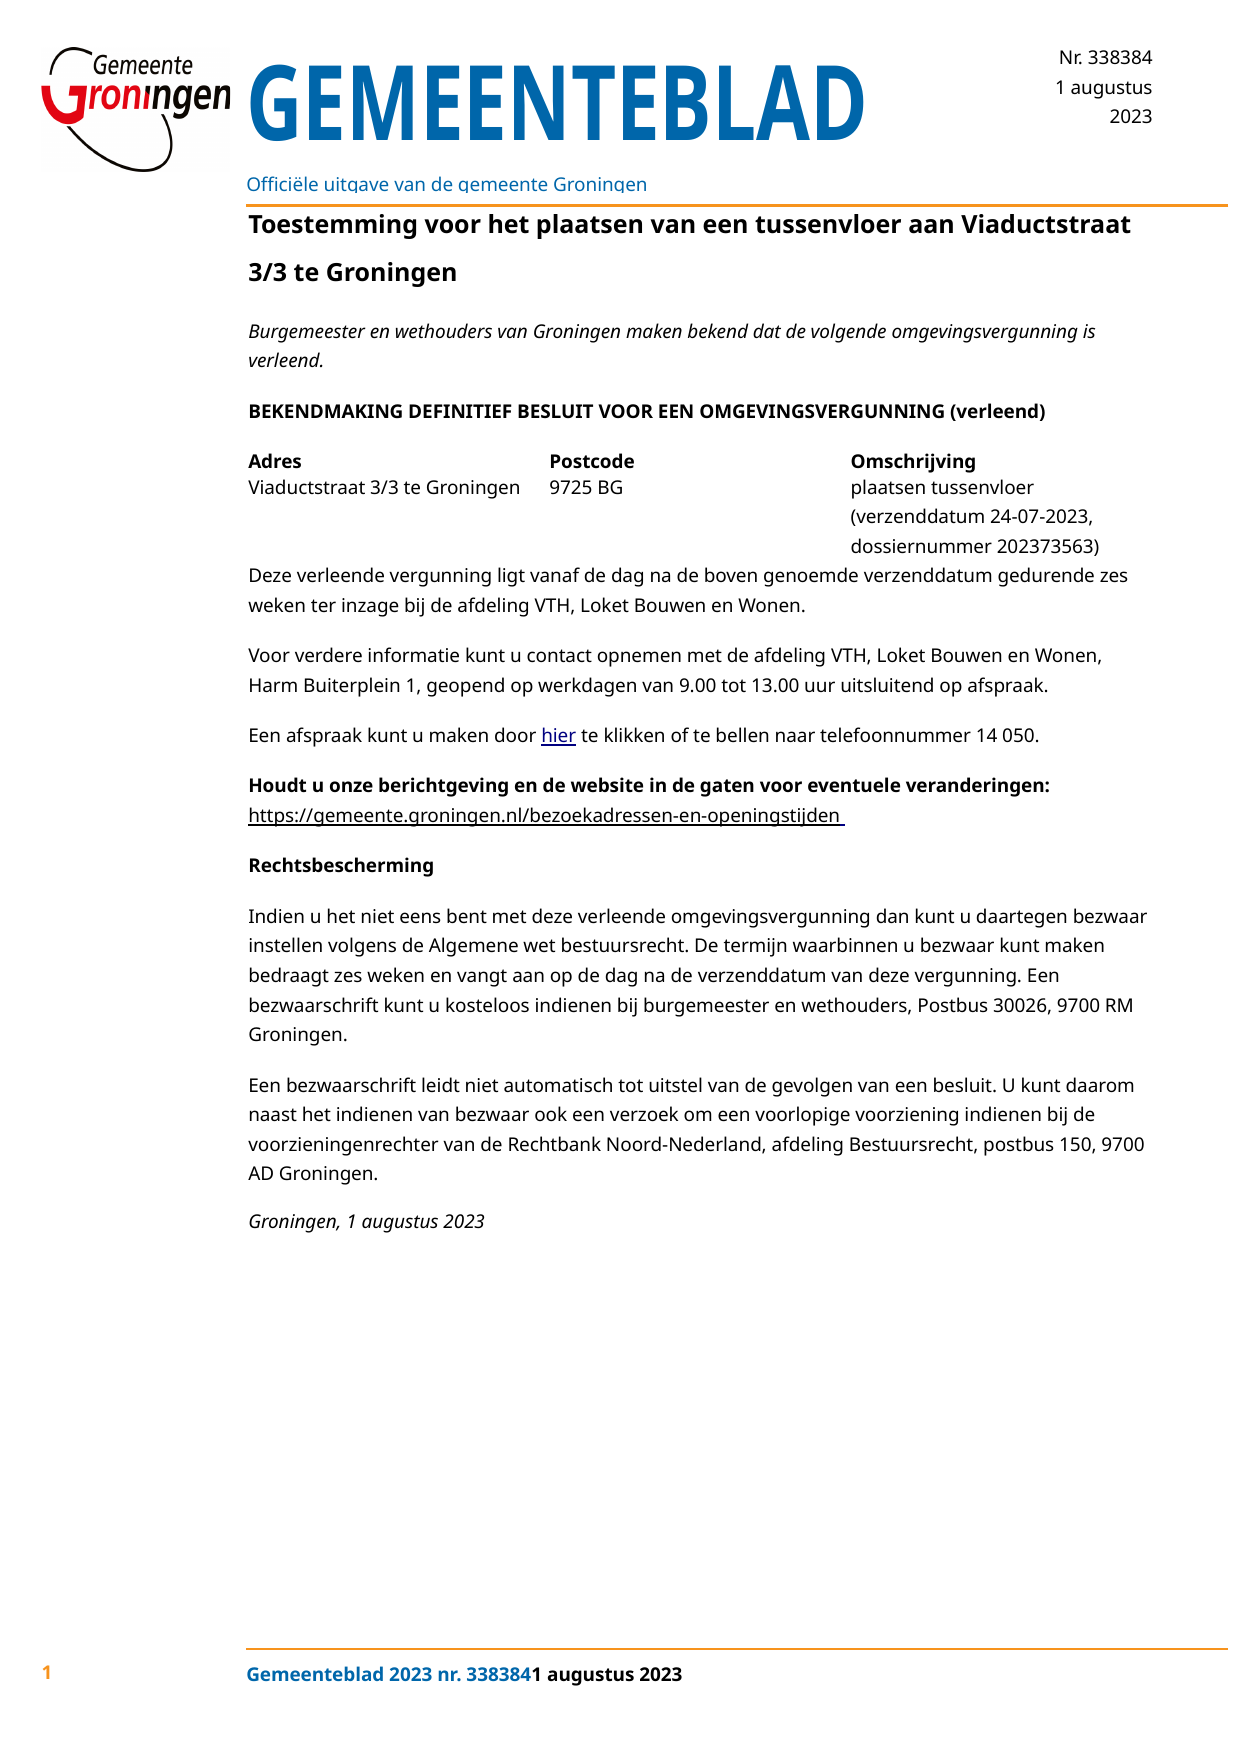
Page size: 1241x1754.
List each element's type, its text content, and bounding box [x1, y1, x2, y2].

text Toestemming voor het plaatsen van een tussenvloer aan Viaductstraat 3/3 te Groningen [248, 207, 1152, 288]
text Rechtsbescherming [248, 853, 1152, 878]
text Voor verdere informatie kunt u contact opnemen met de afdeling VTH, Loket Bouwen en Wonen, Harm Buiterplein 1, geopend op werkdagen van 9.00 tot 13.00 uur uitsluitend op afspraak. [248, 642, 1152, 698]
text Indien u het niet eens bent met deze verleende omgevingsvergunning dan kunt u daartegen bezwaar instellen volgens de Algemene wet bestuursrecht. De termijn waarbinnen u bezwaar kunt maken bedraagt zes weken en vangt aan op de dag na de verzenddatum van deze vergunning. Een bezwaarschrift kunt u kosteloos indienen bij burgemeester en wethouders, Postbus 30026, 9700 RM Groningen. [248, 903, 1152, 1047]
text Deze verleende vergunning ligt vanaf de dag na de boven genoemde verzenddatum gedurende zes weken ter inzage bij de afdeling VTH, Loket Bouwen en Wonen. [248, 562, 1152, 618]
table_header Omschrijving [850, 449, 1152, 474]
text Groningen, 1 augustus 2023 [248, 1208, 1152, 1234]
table_cell Viaductstraat 3/3 te Groningen [248, 474, 549, 559]
text Een afspraak kunt u maken door hier te klikken of te bellen naar telefoonnummer 14 050. [248, 722, 1152, 748]
text Houdt u onze berichtgeving en de website in de gaten voor eventuele veranderingen: https://gemeente.groningen.nl/bezoekadressen-en-openingstijden [248, 773, 1152, 828]
text Een bezwaarschrift leidt niet automatisch tot uitstel van de gevolgen van een besluit. U kunt daarom naast het indienen van bezwaar ook een verzoek om een voorlopige voorziening indienen bij de voorzieningenrechter van de Rechtbank Noord-Nederland, afdeling Bestuursrecht, postbus 150, 9700 AD Groningen. [248, 1072, 1152, 1186]
text BEKENDMAKING DEFINITIEF BESLUIT VOOR EEN OMGEVINGSVERGUNNING (verleend) [248, 398, 1152, 424]
table_header Adres [248, 449, 549, 474]
table_cell 9725 BG [549, 474, 850, 559]
text Burgemeester en wethouders van Groningen maken bekend dat de volgende omgevingsvergunning is verleend. [248, 318, 1152, 373]
picture [41, 47, 231, 172]
table_cell plaatsen tussenvloer (verzenddatum 24-07-2023, dossiernummer 202373563) [850, 474, 1152, 559]
table_header Postcode [549, 449, 850, 474]
